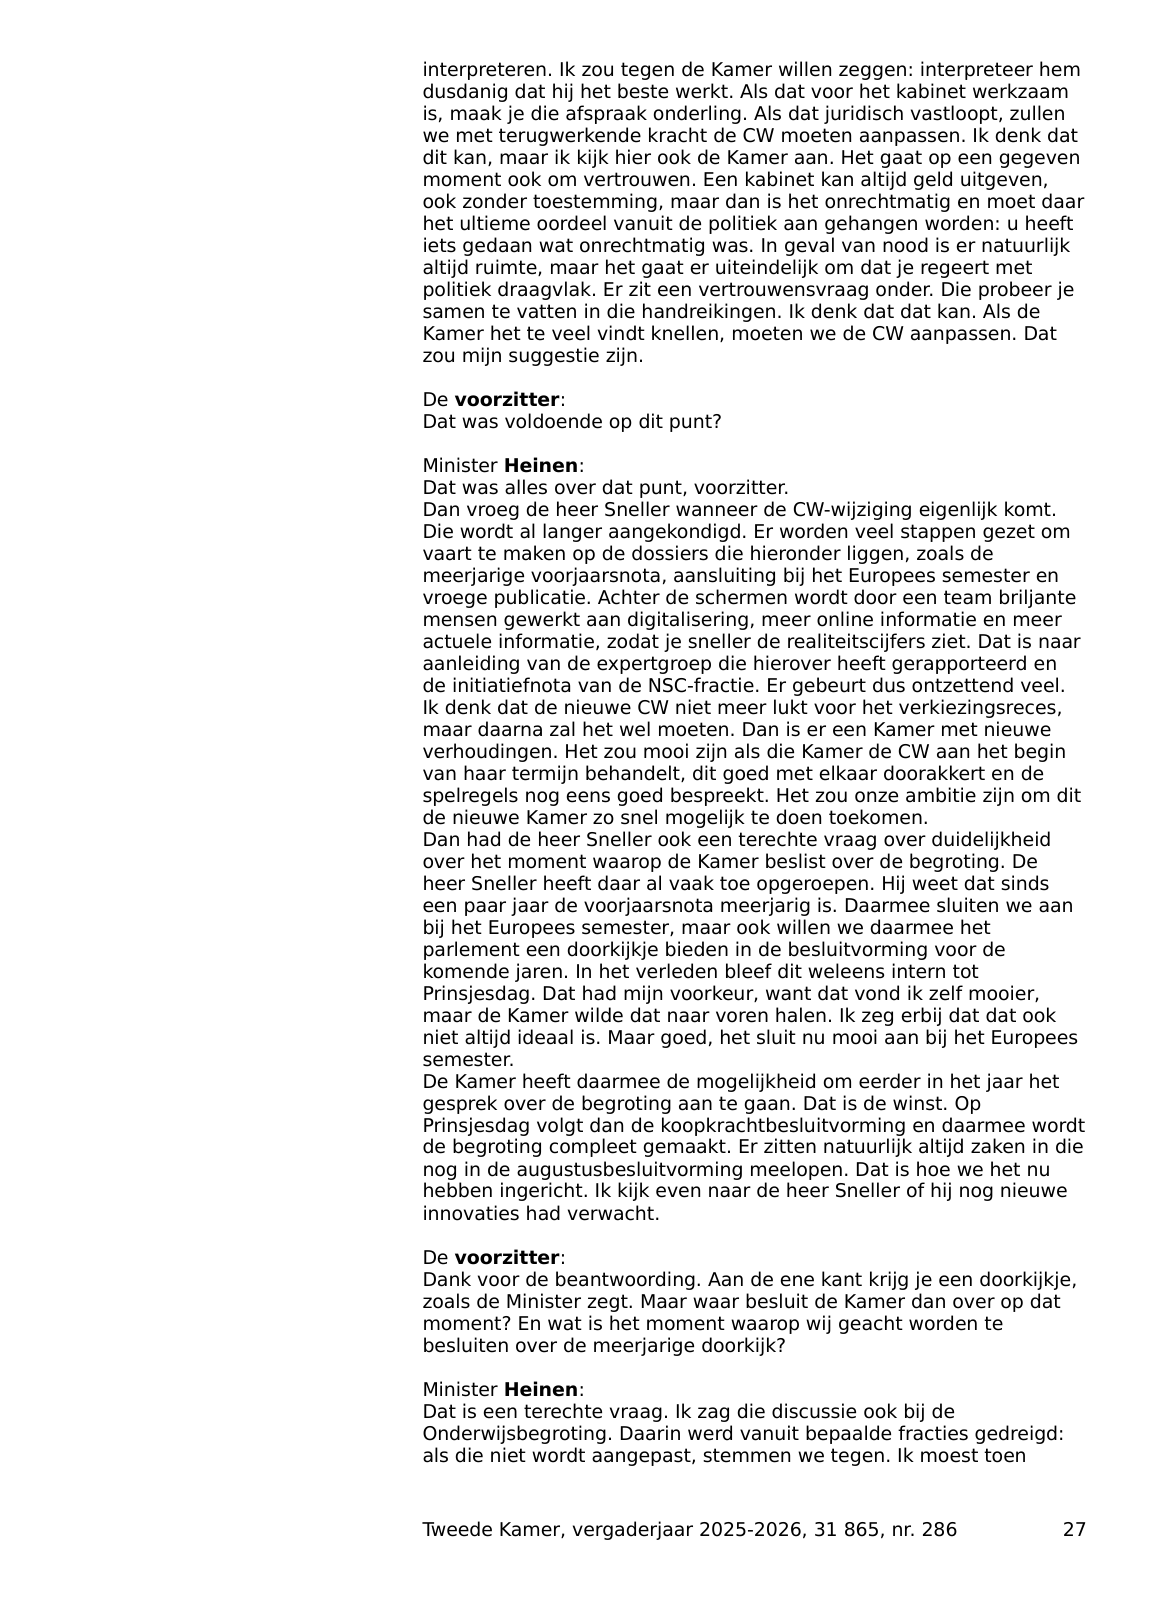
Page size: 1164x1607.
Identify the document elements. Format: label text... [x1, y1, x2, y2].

text Dan had de heer Sneller ook een terechte vraag over duidelijkheid over het moment waarop de Kamer beslist over de begroting. De heer Sneller heeft daar al vaak toe opgeroepen. Hij weet dat sinds een paar jaar de voorjaarsnota meerjarig is. Daarmee sluiten we aan bij het Europees semester, maar ook willen we daarmee het parlement een doorkijkje bieden in de besluitvorming voor de komende jaren. In het verleden bleef dit weleens intern tot Prinsjesdag. Dat had mijn voorkeur, want dat vond ik zelf mooier, maar de Kamer wilde dat naar voren halen. Ik zeg erbij dat dat ook niet altijd ideaal is. Maar goed, het sluit nu mooi aan bij het Europees semester. [422, 829, 1087, 1071]
text De Kamer heeft daarmee de mogelijkheid om eerder in het jaar het gesprek over de begroting aan te gaan. Dat is de winst. Op Prinsjesdag volgt dan de koopkrachtbesluitvorming en daarmee wordt de begroting compleet gemaakt. Er zitten natuurlijk altijd zaken in die nog in de augustusbesluitvorming meelopen. Dat is hoe we het nu hebben ingericht. Ik kijk even naar de heer Sneller of hij nog nieuwe innovaties had verwacht. [422, 1071, 1087, 1224]
text Dat was alles over dat punt, voorzitter. [422, 477, 1087, 499]
text Dat was voldoende op dit punt? [422, 411, 1087, 433]
text Minister Heinen: [422, 455, 1087, 477]
text interpreteren. Ik zou tegen de Kamer willen zeggen: interpreteer hem dusdanig dat hij het beste werkt. Als dat voor het kabinet werkzaam is, maak je die afspraak onderling. Als dat juridisch vastloopt, zullen we met terugwerkende kracht de CW moeten aanpassen. Ik denk dat dit kan, maar ik kijk hier ook de Kamer aan. Het gaat op een gegeven moment ook om vertrouwen. Een kabinet kan altijd geld uitgeven, ook zonder toestemming, maar dan is het onrechtmatig en moet daar het ultieme oordeel vanuit de politiek aan gehangen worden: u heeft iets gedaan wat onrechtmatig was. In geval van nood is er natuurlijk altijd ruimte, maar het gaat er uiteindelijk om dat je regeert met politiek draagvlak. Er zit een vertrouwensvraag onder. Die probeer je samen te vatten in die handreikingen. Ik denk dat dat kan. Als de Kamer het te veel vindt knellen, moeten we de CW aanpassen. Dat zou mijn suggestie zijn. [422, 59, 1087, 367]
text De voorzitter: [422, 389, 1087, 411]
text Dat is een terechte vraag. Ik zag die discussie ook bij de Onderwijsbegroting. Daarin werd vanuit bepaalde fracties gedreigd: als die niet wordt aangepast, stemmen we tegen. Ik moest toen [422, 1401, 1087, 1467]
text Dank voor de beantwoording. Aan de ene kant krijg je een doorkijkje, zoals de Minister zegt. Maar waar besluit de Kamer dan over op dat moment? En wat is het moment waarop wij geacht worden te besluiten over de meerjarige doorkijk? [422, 1268, 1087, 1356]
text Minister Heinen: [422, 1379, 1087, 1401]
text De voorzitter: [422, 1247, 1087, 1268]
text Dan vroeg de heer Sneller wanneer de CW-wijziging eigenlijk komt. Die wordt al langer aangekondigd. Er worden veel stappen gezet om vaart te maken op de dossiers die hieronder liggen, zoals de meerjarige voorjaarsnota, aansluiting bij het Europees semester en vroege publicatie. Achter de schermen wordt door een team briljante mensen gewerkt aan digitalisering, meer online informatie en meer actuele informatie, zodat je sneller de realiteitscijfers ziet. Dat is naar aanleiding van de expertgroep die hierover heeft gerapporteerd en de initiatiefnota van de NSC-fractie. Er gebeurt dus ontzettend veel. Ik denk dat de nieuwe CW niet meer lukt voor het verkiezingsreces, maar daarna zal het wel moeten. Dan is er een Kamer met nieuwe verhoudingen. Het zou mooi zijn als die Kamer de CW aan het begin van haar termijn behandelt, dit goed met elkaar doorakkert en de spelregels nog eens goed bespreekt. Het zou onze ambitie zijn om dit de nieuwe Kamer zo snel mogelijk te doen toekomen. [422, 499, 1087, 829]
